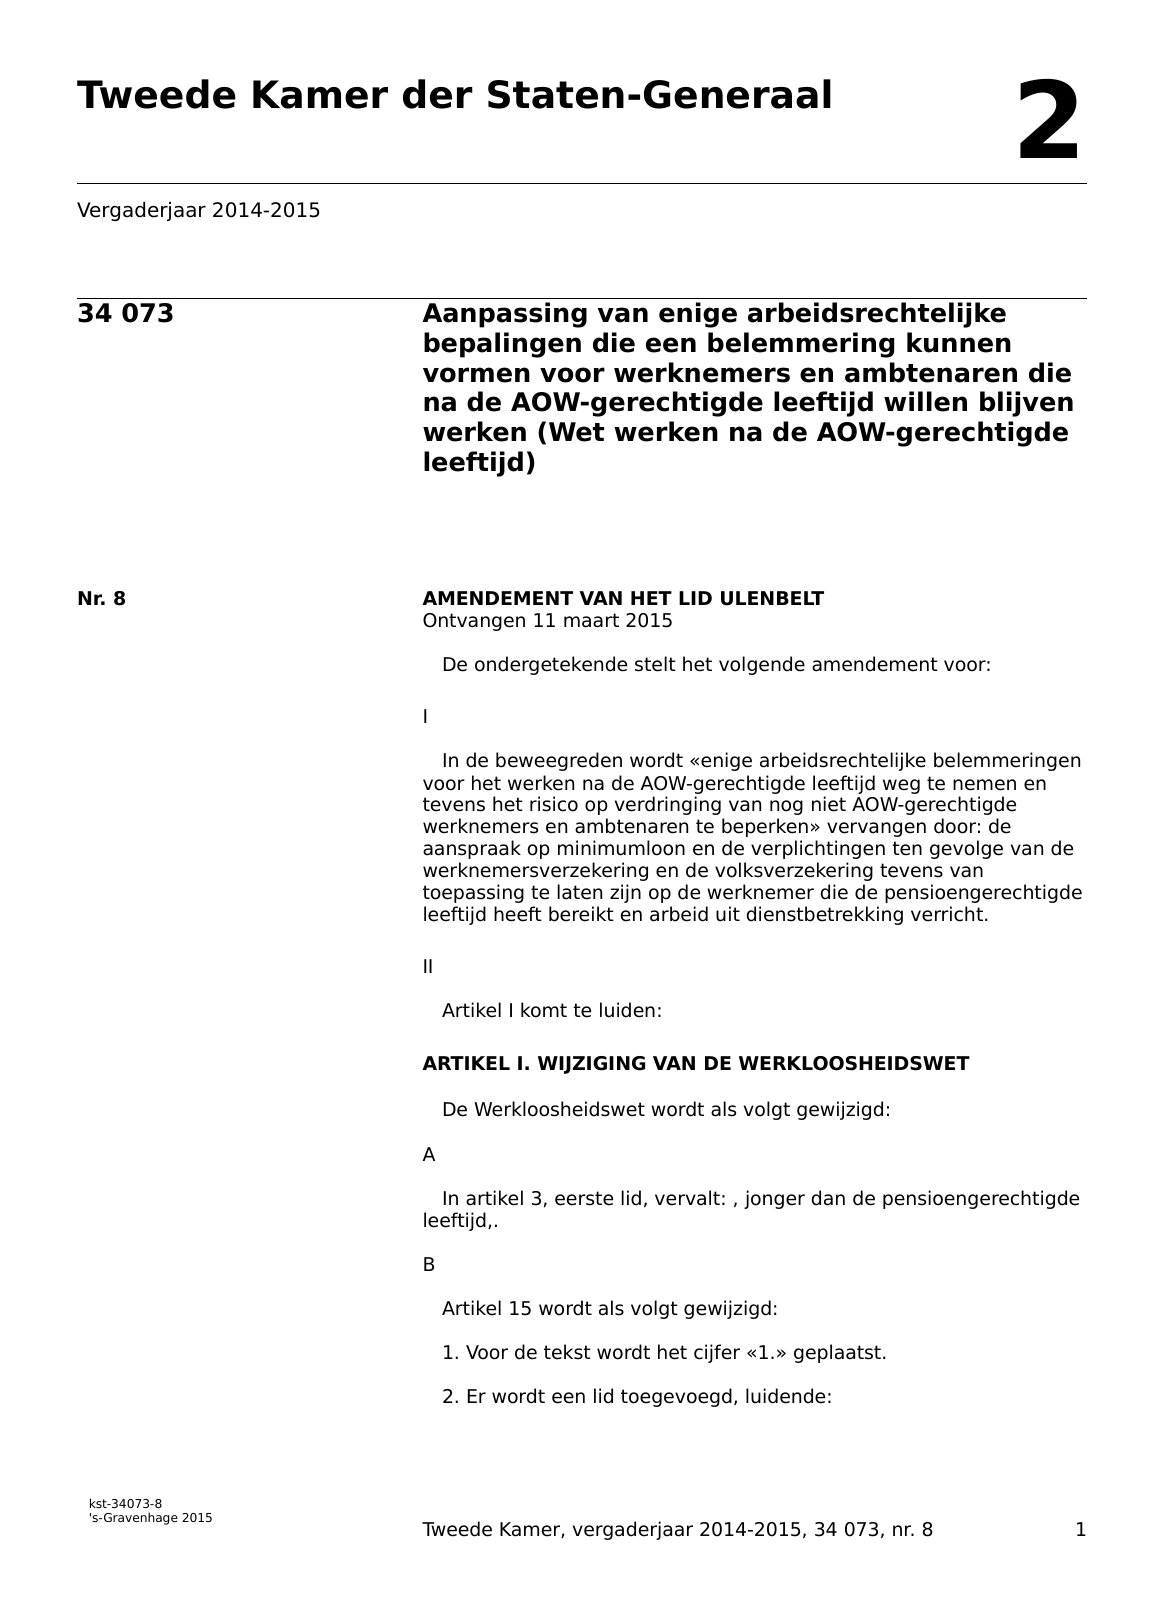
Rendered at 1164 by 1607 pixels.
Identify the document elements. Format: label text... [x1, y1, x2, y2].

text 1. Voor de tekst wordt het cijfer «1.» geplaatst. [422, 1342, 1087, 1364]
text In de beweegreden wordt «enige arbeidsrechtelijke belemmeringen voor het werken na de AOW-gerechtigde leeftijd weg te nemen en tevens het risico op verdringing van nog niet AOW-gerechtigde werknemers en ambtenaren te beperken» vervangen door: de aanspraak op minimumloon en de verplichtingen ten gevolge van de werknemersverzekering en de volksverzekering tevens van toepassing te laten zijn op de werknemer die de pensioengerechtigde leeftijd heeft bereikt en arbeid uit dienstbetrekking verricht. [422, 750, 1087, 926]
text A [422, 1143, 1087, 1166]
subtitle ARTIKEL I. WIJZIGING VAN DE WERKLOOSHEIDSWET [422, 1052, 1087, 1074]
table_cell Vergaderjaar 2014-2015 [77, 184, 1087, 298]
subtitle 34 073 Aanpassing van enige arbeidsrechtelijke bepalingen die een belemmering kunnen vormen voor werknemers en ambtenaren die na de AOW-gerechtigde leeftijd willen blijven werken (Wet werken na de AOW-gerechtigde leeftijd) [77, 299, 1087, 477]
text Ontvangen 11 maart 2015 [422, 610, 1087, 632]
text kst-34073-8 [88, 1497, 323, 1511]
text 2. Er wordt een lid toegevoegd, luidende: [422, 1386, 1087, 1408]
text 's-Gravenhage 2015 [88, 1511, 323, 1525]
subtitle Nr. 8 AMENDEMENT VAN HET LID ULENBELT [77, 588, 1087, 610]
text De ondergetekende stelt het volgende amendement voor: [422, 654, 1087, 676]
subtitle I [422, 706, 1087, 728]
text In artikel 3, eerste lid, vervalt: , jonger dan de pensioengerechtigde leeftijd,. [422, 1188, 1087, 1232]
table_header 2 [886, 59, 1087, 183]
text Artikel I komt te luiden: [422, 1000, 1087, 1022]
text Artikel 15 wordt als volgt gewijzigd: [422, 1298, 1087, 1320]
subtitle II [422, 956, 1087, 978]
table_header Tweede Kamer der Staten-Generaal [77, 59, 886, 183]
text B [422, 1254, 1087, 1276]
text De Werkloosheidswet wordt als volgt gewijzigd: [422, 1099, 1087, 1121]
